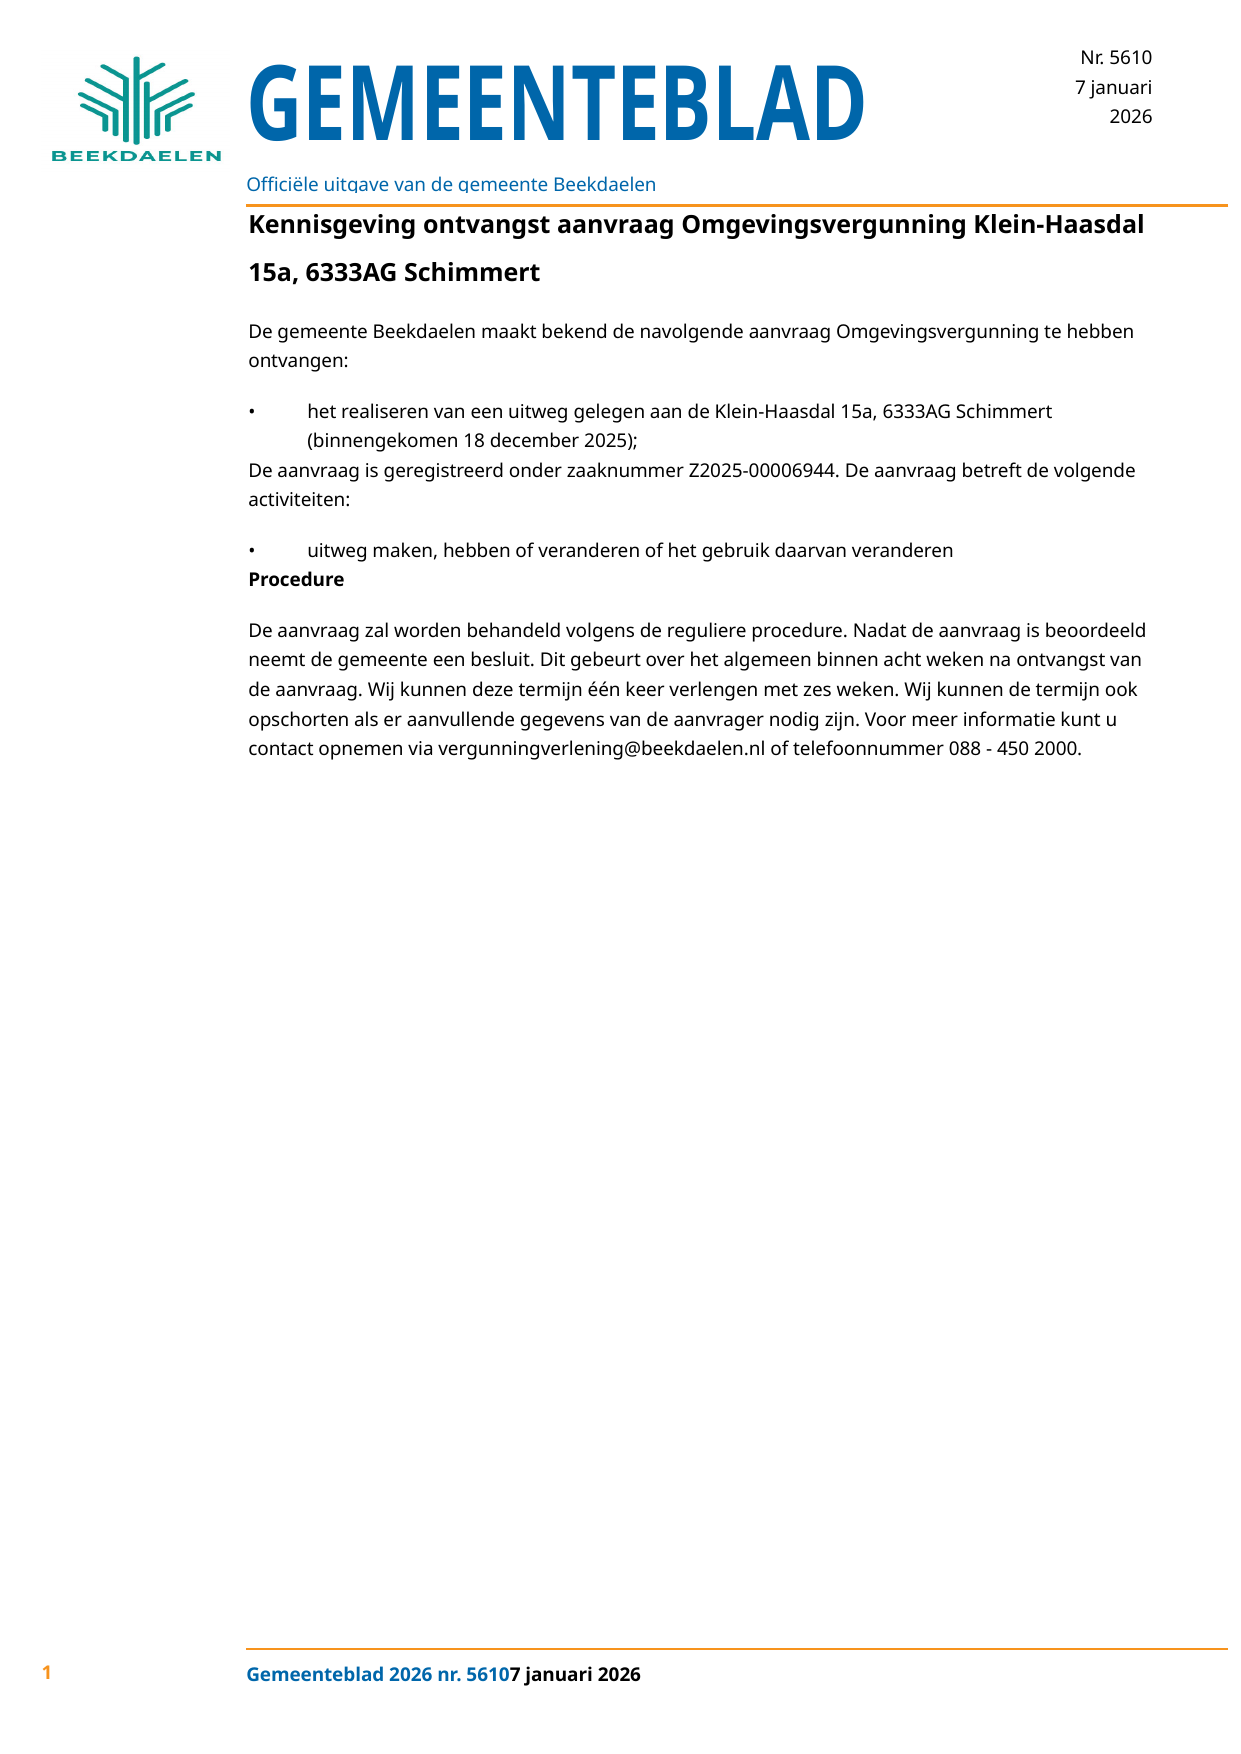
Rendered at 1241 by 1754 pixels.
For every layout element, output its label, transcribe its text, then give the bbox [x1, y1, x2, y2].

text De gemeente Beekdaelen maakt bekend de navolgende aanvraag Omgevingsvergunning te hebben ontvangen: [248, 318, 1152, 373]
text Procedure [248, 567, 1152, 592]
picture [41, 47, 231, 172]
text De aanvraag is geregistreerd onder zaaknummer Z2025-00006944. De aanvraag betreft de volgende activiteiten: [248, 457, 1152, 512]
list uitweg maken, hebben of veranderen of het gebruik daarvan veranderen [248, 537, 1152, 563]
text Kennisgeving ontvangst aanvraag Omgevingsvergunning Klein-Haasdal 15a, 6333AG Schimmert [248, 207, 1152, 288]
text De aanvraag zal worden behandeld volgens de reguliere procedure. Nadat de aanvraag is beoordeeld neemt de gemeente een besluit. Dit gebeurt over het algemeen binnen acht weken na ontvangst van de aanvraag. Wij kunnen deze termijn één keer verlengen met zes weken. Wij kunnen de termijn ook opschorten als er aanvullende gegevens van de aanvrager nodig zijn. Voor meer informatie kunt u contact opnemen via vergunningverlening@beekdaelen.nl of telefoonnummer 088 - 450 2000. [248, 617, 1152, 761]
list het realiseren van een uitweg gelegen aan de Klein-Haasdal 15a, 6333AG Schimmert (binnengekomen 18 december 2025); [248, 398, 1152, 453]
